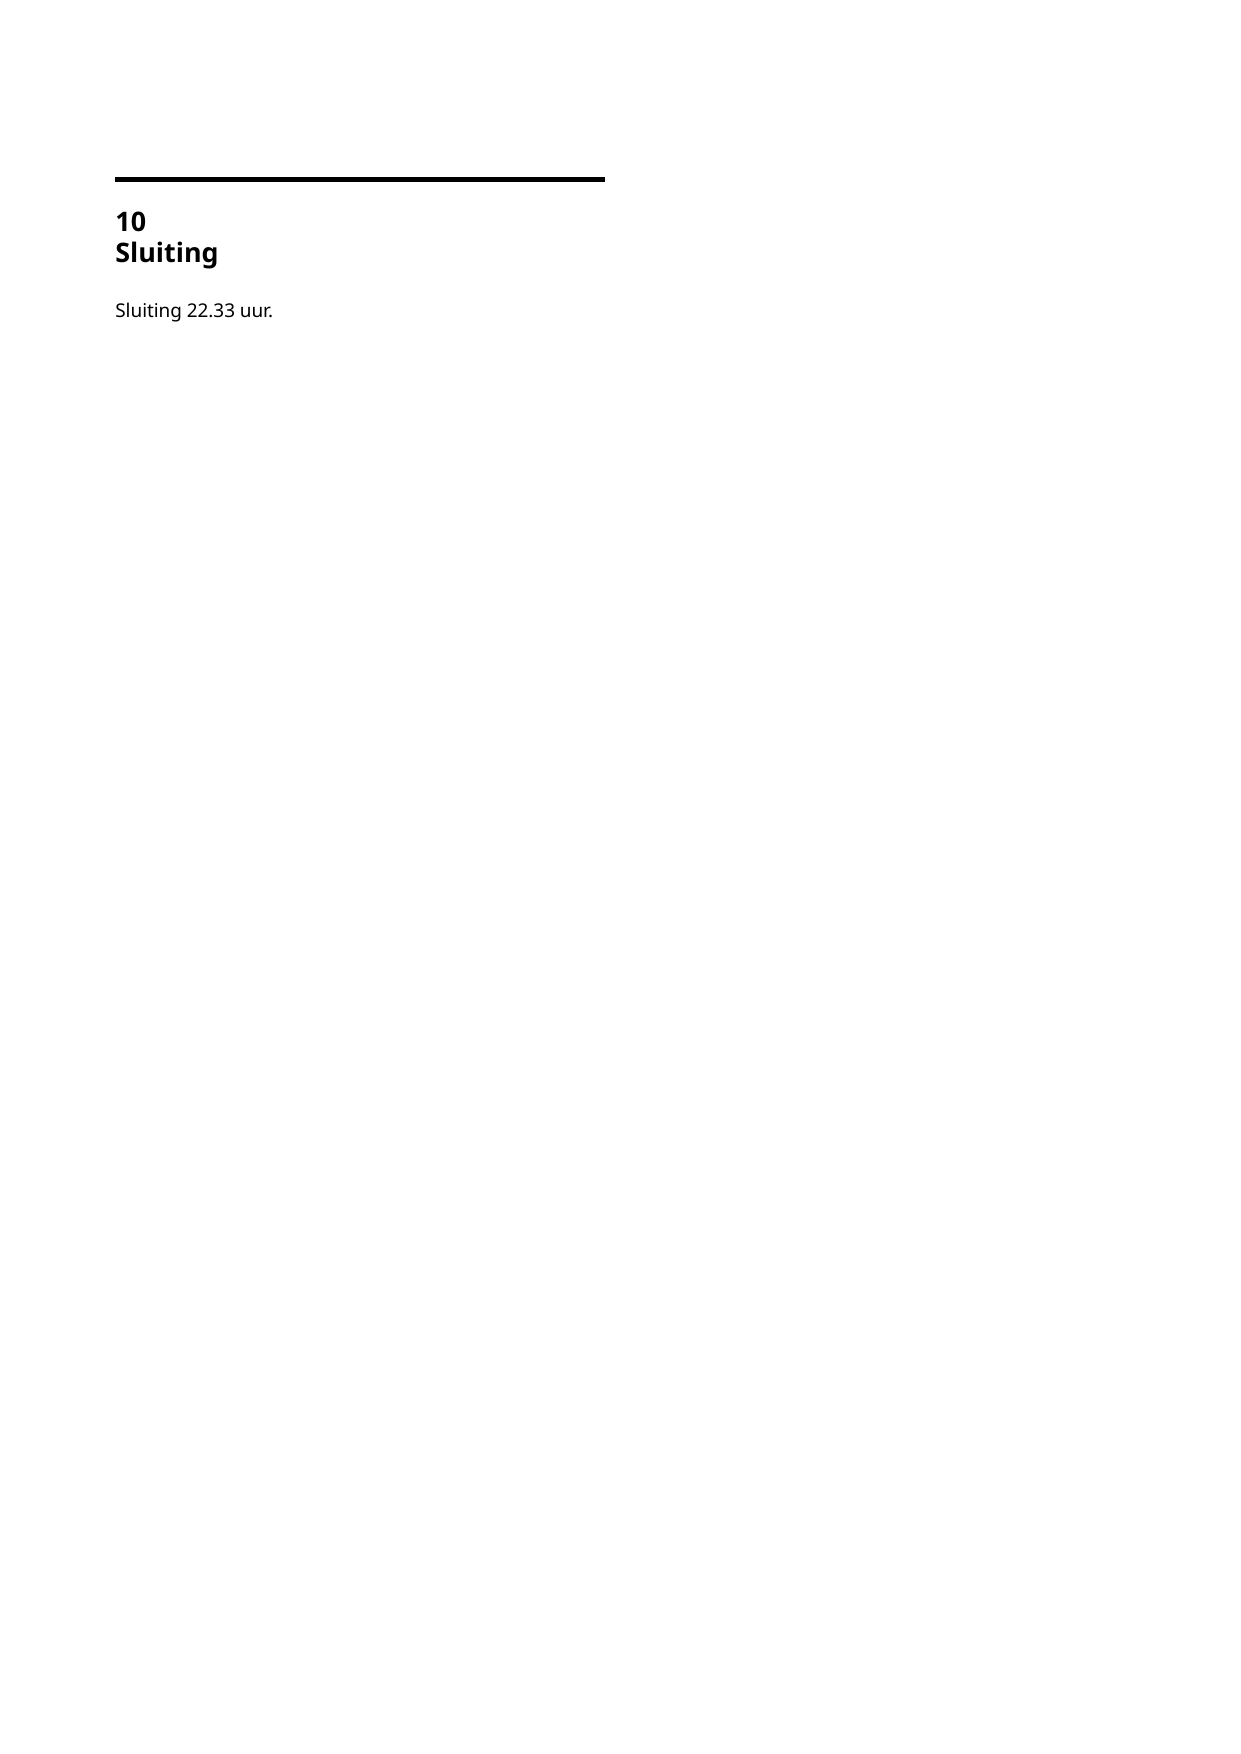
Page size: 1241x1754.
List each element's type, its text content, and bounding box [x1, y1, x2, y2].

text 10 [115, 203, 605, 239]
text Sluiting 22.33 uur. [115, 302, 605, 322]
text Sluiting [115, 239, 605, 283]
